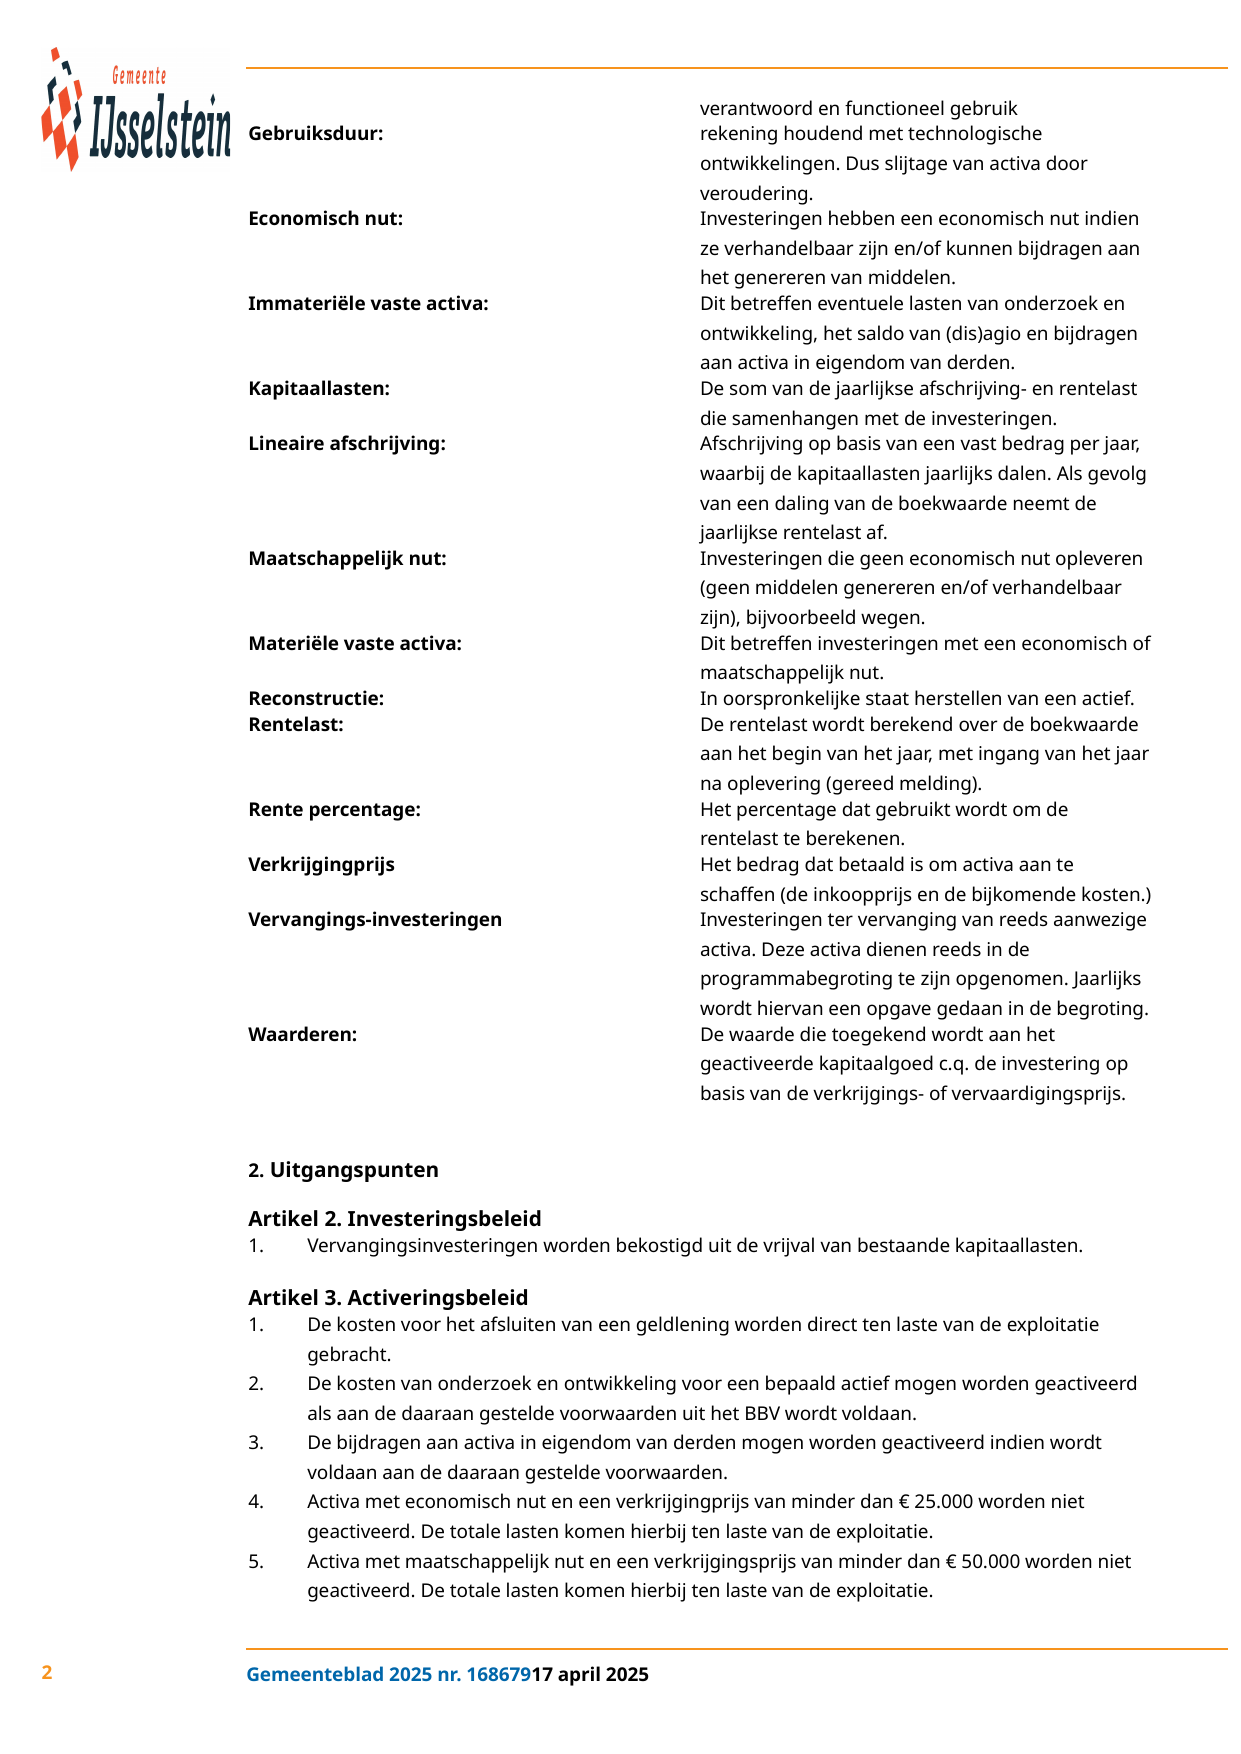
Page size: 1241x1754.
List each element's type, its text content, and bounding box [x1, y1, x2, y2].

list De bijdragen aan activa in eigendom van derden mogen worden geactiveerd indien wordt voldaan aan de daaraan gestelde voorwaarden. [248, 1429, 1152, 1485]
list De kosten voor het afsluiten van een geldlening worden direct ten laste van de exploitatie gebracht. [248, 1311, 1152, 1367]
table_cell In oorspronkelijke staat herstellen van een actief. [700, 685, 1152, 711]
table_cell Dit betreffen investeringen met een economisch of maatschappelijk nut. [700, 630, 1152, 685]
table_cell verantwoord en functioneel gebruik [700, 95, 1152, 121]
table_cell De rentelast wordt berekend over de boekwaarde aan het begin van het jaar, met ingang van het jaar na oplevering (gereed melding). [700, 711, 1152, 796]
table_cell Rentelast: [248, 711, 700, 796]
table_cell Rente percentage: [248, 796, 700, 851]
table_cell Kapitaallasten: [248, 375, 700, 431]
list Activa met economisch nut en een verkrijgingprijs van minder dan € 25.000 worden niet geactiveerd. De totale lasten komen hierbij ten laste van de exploitatie. [248, 1489, 1152, 1544]
table_cell Vervangings-investeringen [248, 906, 700, 1021]
text Artikel 3. Activeringsbeleid [248, 1283, 1152, 1311]
table_cell rekening houdend met technologische ontwikkelingen. Dus slijtage van activa door veroudering. [700, 121, 1152, 205]
table_cell Afschrijving op basis van een vast bedrag per jaar, waarbij de kapitaallasten jaarlijks dalen. Als gevolg van een daling van de boekwaarde neemt de jaarlijkse rentelast af. [700, 431, 1152, 545]
picture [41, 47, 231, 172]
list Vervangingsinvesteringen worden bekostigd uit de vrijval van bestaande kapitaallasten. [248, 1232, 1152, 1258]
table_cell De som van de jaarlijkse afschrijving- en rentelast die samenhangen met de investeringen. [700, 375, 1152, 431]
table_cell Economisch nut: [248, 205, 700, 290]
table_cell Investeringen hebben een economisch nut indien ze verhandelbaar zijn en/of kunnen bijdragen aan het genereren van middelen. [700, 205, 1152, 290]
list De kosten van onderzoek en ontwikkeling voor een bepaald actief mogen worden geactiveerd als aan de daaraan gestelde voorwaarden uit het BBV wordt voldaan. [248, 1370, 1152, 1426]
table_cell Materiële vaste activa: [248, 630, 700, 685]
table_cell Investeringen ter vervanging van reeds aanwezige activa. Deze activa dienen reeds in de programmabegroting te zijn opgenomen. Jaarlijks wordt hiervan een opgave gedaan in de begroting. [700, 906, 1152, 1021]
list Activa met maatschappelijk nut en een verkrijgingsprijs van minder dan € 50.000 worden niet geactiveerd. De totale lasten komen hierbij ten laste van de exploitatie. [248, 1548, 1152, 1603]
table_cell Maatschappelijk nut: [248, 545, 700, 630]
table_cell Het bedrag dat betaald is om activa aan te schaffen (de inkoopprijs en de bijkomende kosten.) [700, 851, 1152, 906]
table_cell Gebruiksduur: [248, 121, 700, 205]
text Artikel 2. Investeringsbeleid [248, 1204, 1152, 1232]
table_cell Investeringen die geen economisch nut opleveren (geen middelen genereren en/of verhandelbaar zijn), bijvoorbeeld wegen. [700, 545, 1152, 630]
table_cell Dit betreffen eventuele lasten van onderzoek en ontwikkeling, het saldo van (dis)agio en bijdragen aan activa in eigendom van derden. [700, 290, 1152, 375]
table_cell Verkrijgingprijs [248, 851, 700, 906]
table_cell Immateriële vaste activa: [248, 290, 700, 375]
table_cell Lineaire afschrijving: [248, 431, 700, 545]
table_cell [248, 95, 700, 121]
table_cell De waarde die toegekend wordt aan het geactiveerde kapitaalgoed c.q. de investering op basis van de verkrijgings- of vervaardigingsprijs. [700, 1021, 1152, 1106]
text 2. Uitgangspunten [248, 1155, 1152, 1183]
table_cell Reconstructie: [248, 685, 700, 711]
table_cell Waarderen: [248, 1021, 700, 1106]
table_cell Het percentage dat gebruikt wordt om de rentelast te berekenen. [700, 796, 1152, 851]
